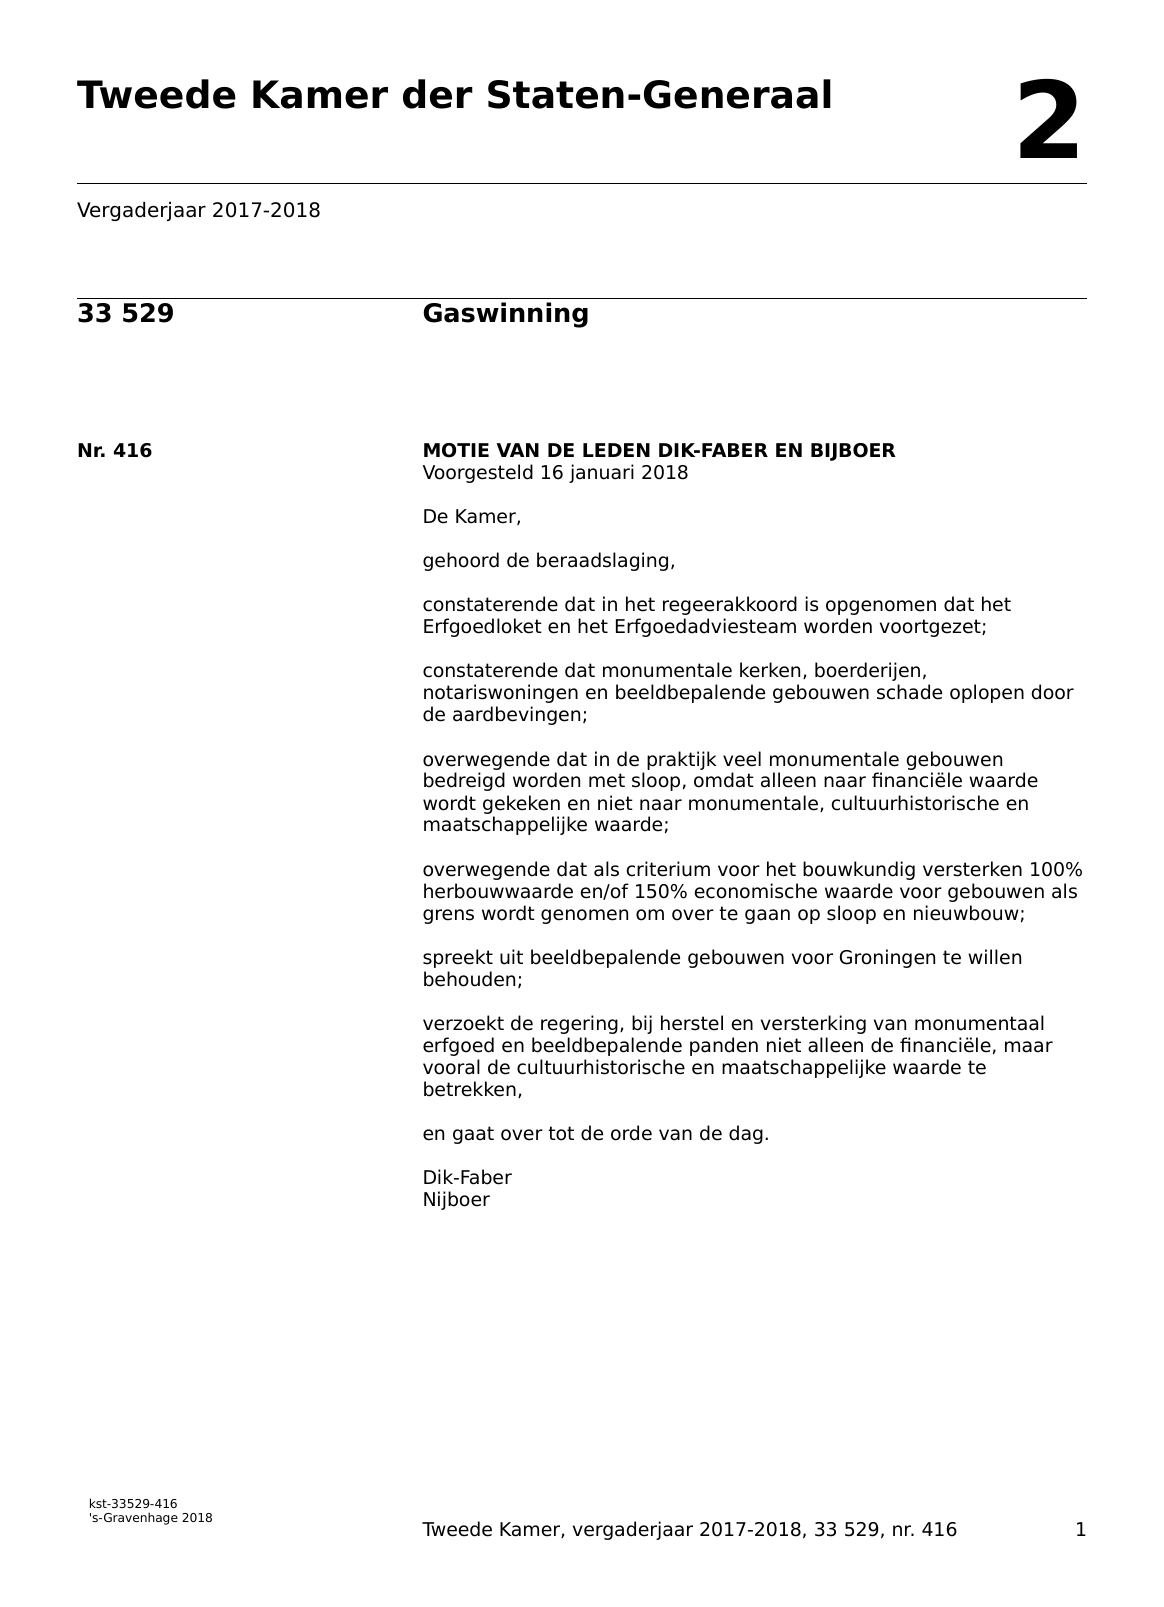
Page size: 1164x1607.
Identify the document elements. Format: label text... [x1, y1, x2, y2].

text kst-33529-416 [88, 1497, 323, 1511]
text Nijboer [422, 1189, 1087, 1211]
text Voorgesteld 16 januari 2018 [422, 462, 1087, 484]
text De Kamer, [422, 506, 1087, 528]
subtitle Nr. 416 MOTIE VAN DE LEDEN DIK-FABER EN BIJBOER [77, 440, 1087, 462]
text gehoord de beraadslaging, [422, 550, 1087, 572]
text constaterende dat in het regeerakkoord is opgenomen dat het Erfgoedloket en het Erfgoedadviesteam worden voortgezet; [422, 594, 1087, 638]
text Dik-Faber [422, 1167, 1087, 1189]
table_cell Vergaderjaar 2017-2018 [77, 184, 1087, 298]
text en gaat over tot de orde van de dag. [422, 1123, 1087, 1145]
text constaterende dat monumentale kerken, boerderijen, notariswoningen en beeldbepalende gebouwen schade oplopen door de aardbevingen; [422, 660, 1087, 726]
text 's-Gravenhage 2018 [88, 1511, 323, 1525]
text overwegende dat in de praktijk veel monumentale gebouwen bedreigd worden met sloop, omdat alleen naar financiële waarde wordt gekeken en niet naar monumentale, cultuurhistorische en maatschappelijke waarde; [422, 748, 1087, 836]
text spreekt uit beeldbepalende gebouwen voor Groningen te willen behouden; [422, 947, 1087, 991]
text verzoekt de regering, bij herstel en versterking van monumentaal erfgoed en beeldbepalende panden niet alleen de financiële, maar vooral de cultuurhistorische en maatschappelijke waarde te betrekken, [422, 1013, 1087, 1101]
table_header Tweede Kamer der Staten-Generaal [77, 59, 886, 183]
text overwegende dat als criterium voor het bouwkundig versterken 100% herbouwwaarde en/of 150% economische waarde voor gebouwen als grens wordt genomen om over te gaan op sloop en nieuwbouw; [422, 858, 1087, 924]
table_header 2 [886, 59, 1087, 183]
subtitle 33 529 Gaswinning [77, 299, 1087, 329]
